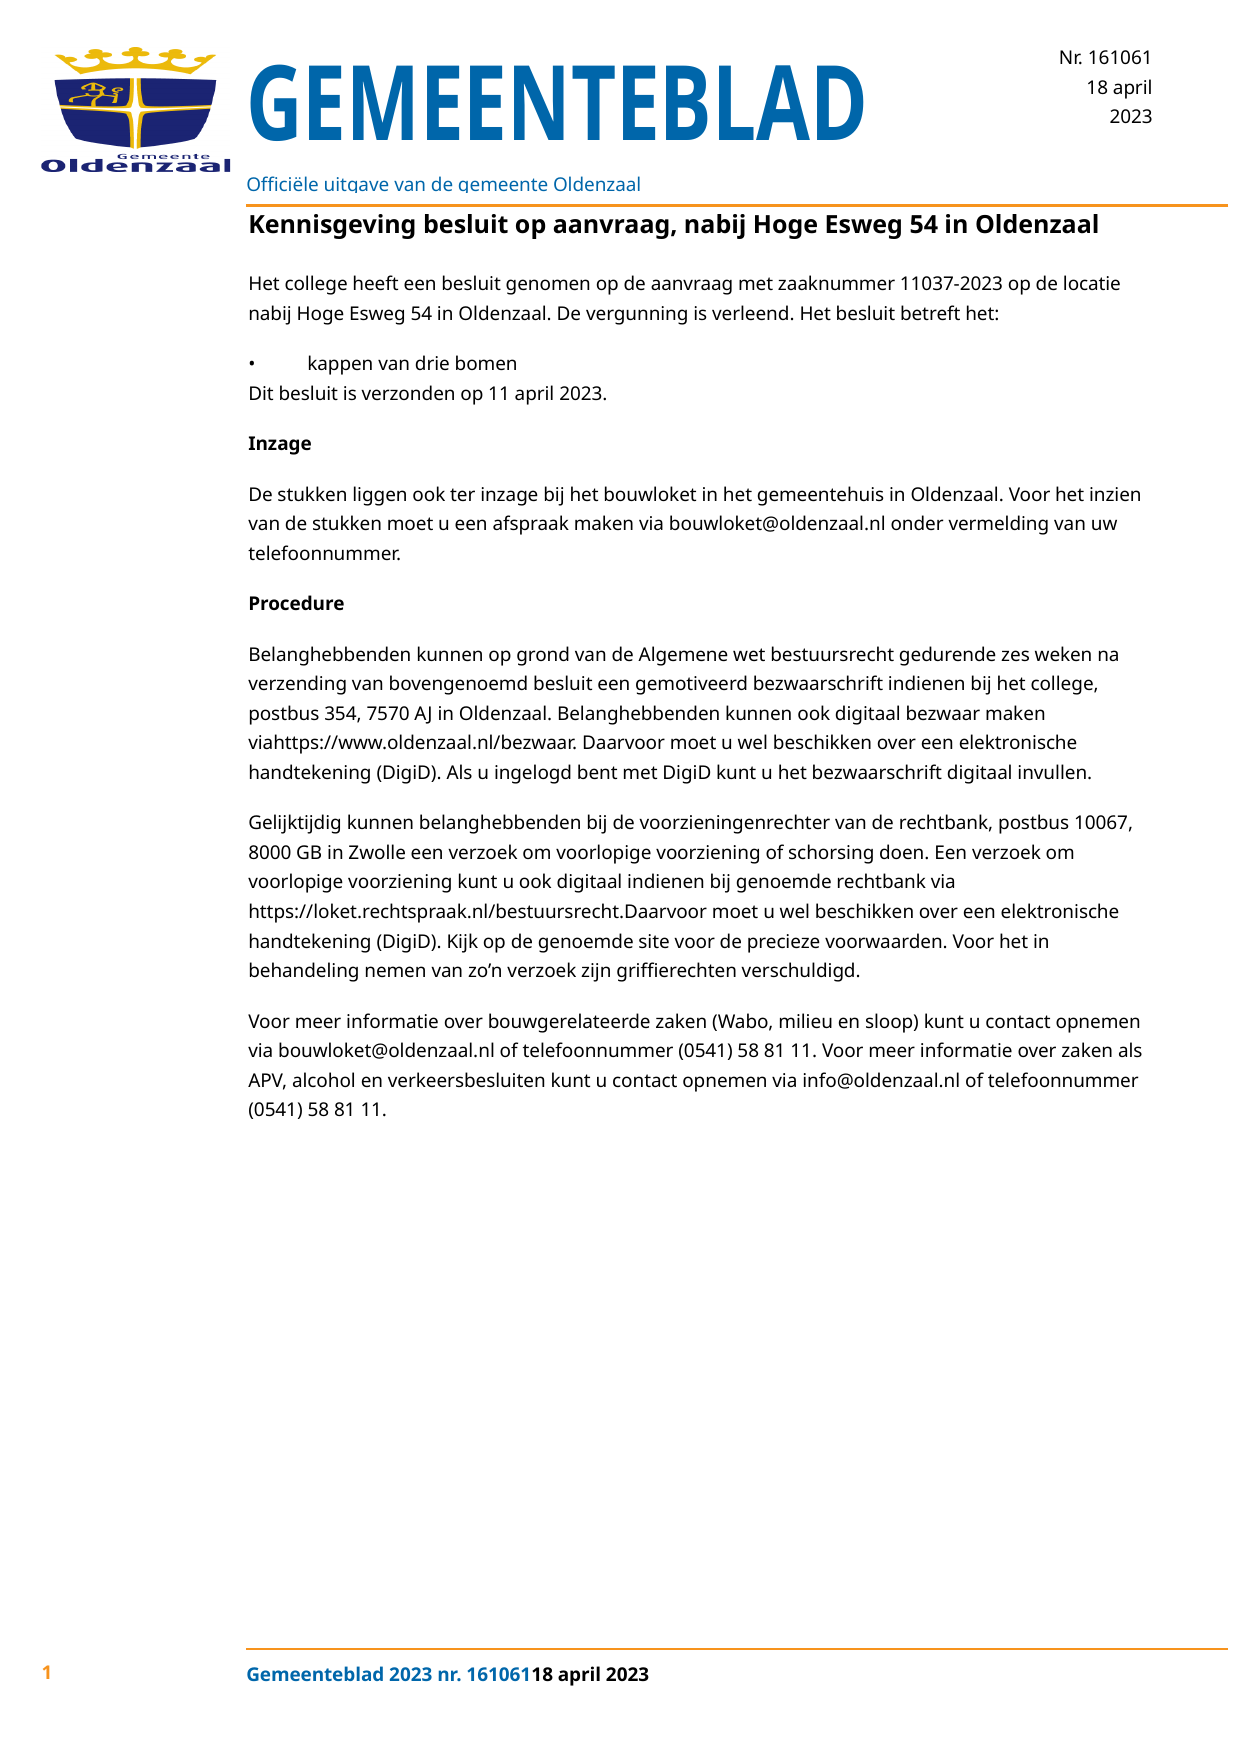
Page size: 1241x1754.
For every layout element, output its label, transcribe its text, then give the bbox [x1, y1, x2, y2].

text Belanghebbenden kunnen op grond van de Algemene wet bestuursrecht gedurende zes weken na verzending van bovengenoemd besluit een gemotiveerd bezwaarschrift indienen bij het college, postbus 354, 7570 AJ in Oldenzaal. Belanghebbenden kunnen ook digitaal bezwaar maken viahttps://www.oldenzaal.nl/bezwaar. Daarvoor moet u wel beschikken over een elektronische handtekening (DigiD). Als u ingelogd bent met DigiD kunt u het bezwaarschrift digitaal invullen. [248, 641, 1152, 785]
text Procedure [248, 590, 1152, 616]
text Voor meer informatie over bouwgerelateerde zaken (Wabo, milieu en sloop) kunt u contact opnemen via bouwloket@oldenzaal.nl of telefoonnummer (0541) 58 81 11. Voor meer informatie over zaken als APV, alcohol en verkeersbesluiten kunt u contact opnemen via info@oldenzaal.nl of telefoonnummer (0541) 58 81 11. [248, 1008, 1152, 1122]
text Het college heeft een besluit genomen op de aanvraag met zaaknummer 11037-2023 op de locatie nabij Hoge Esweg 54 in Oldenzaal. De vergunning is verleend. Het besluit betreft het: [248, 270, 1152, 326]
text Gelijktijdig kunnen belanghebbenden bij de voorzieningenrechter van de rechtbank, postbus 10067, 8000 GB in Zwolle een verzoek om voorlopige voorziening of schorsing doen. Een verzoek om voorlopige voorziening kunt u ook digitaal indienen bij genoemde rechtbank via https://loket.rechtspraak.nl/bestuursrecht.Daarvoor moet u wel beschikken over een elektronische handtekening (DigiD). Kijk op de genoemde site voor de precieze voorwaarden. Voor het in behandeling nemen van zo’n verzoek zijn griffierechten verschuldigd. [248, 809, 1152, 983]
picture [41, 47, 231, 172]
text De stukken liggen ook ter inzage bij het bouwloket in het gemeentehuis in Oldenzaal. Voor het inzien van de stukken moet u een afspraak maken via bouwloket@oldenzaal.nl onder vermelding van uw telefoonnummer. [248, 481, 1152, 566]
list kappen van drie bomen [248, 350, 1152, 376]
text Kennisgeving besluit op aanvraag, nabij Hoge Esweg 54 in Oldenzaal [248, 207, 1152, 241]
text Dit besluit is verzonden op 11 april 2023. [248, 380, 1152, 406]
text Inzage [248, 430, 1152, 456]
